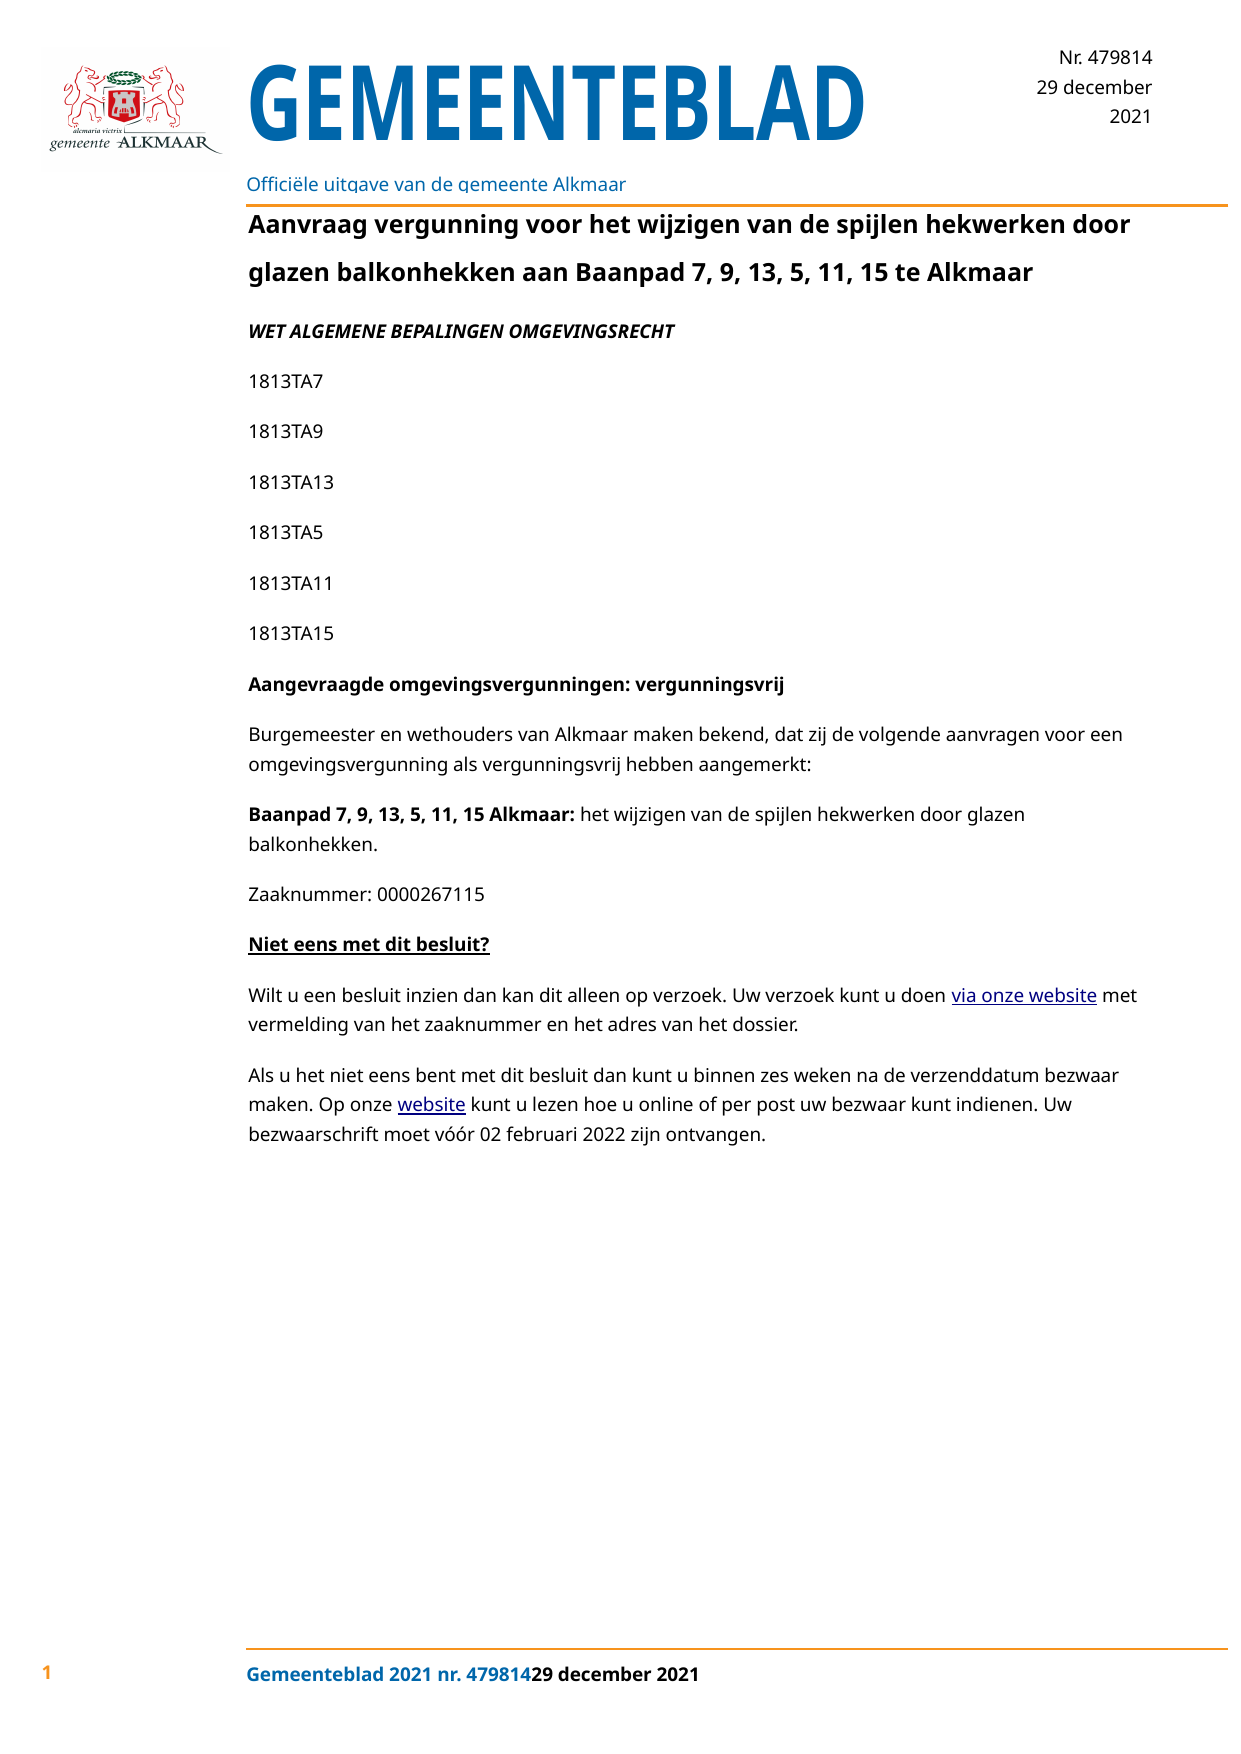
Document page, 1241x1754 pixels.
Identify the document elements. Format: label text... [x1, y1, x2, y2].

text Niet eens met dit besluit? [248, 932, 1152, 957]
text 1813TA5 [248, 519, 1152, 545]
text WET ALGEMENE BEPALINGEN OMGEVINGSRECHT [248, 318, 1152, 344]
picture [41, 47, 231, 172]
text 1813TA7 [248, 368, 1152, 394]
text 1813TA15 [248, 620, 1152, 646]
text Wilt u een besluit inzien dan kan dit alleen op verzoek. Uw verzoek kunt u doen via onze website met vermelding van het zaaknummer en het adres van het dossier. [248, 982, 1152, 1037]
text Aangevraagde omgevingsvergunningen: vergunningsvrij [248, 671, 1152, 697]
text Als u het niet eens bent met dit besluit dan kunt u binnen zes weken na de verzenddatum bezwaar maken. Op onze website kunt u lezen hoe u online of per post uw bezwaar kunt indienen. Uw bezwaarschrift moet vóór 02 februari 2022 zijn ontvangen. [248, 1062, 1152, 1147]
text Zaaknummer: 0000267115 [248, 881, 1152, 907]
text Burgemeester en wethouders van Alkmaar maken bekend, dat zij de volgende aanvragen voor een omgevingsvergunning als vergunningsvrij hebben aangemerkt: [248, 721, 1152, 777]
text 1813TA13 [248, 469, 1152, 495]
text 1813TA9 [248, 419, 1152, 444]
text 1813TA11 [248, 570, 1152, 596]
text Aanvraag vergunning voor het wijzigen van de spijlen hekwerken door glazen balkonhekken aan Baanpad 7, 9, 13, 5, 11, 15 te Alkmaar [248, 207, 1152, 288]
text Baanpad 7, 9, 13, 5, 11, 15 Alkmaar: het wijzigen van de spijlen hekwerken door glazen balkonhekken. [248, 801, 1152, 857]
